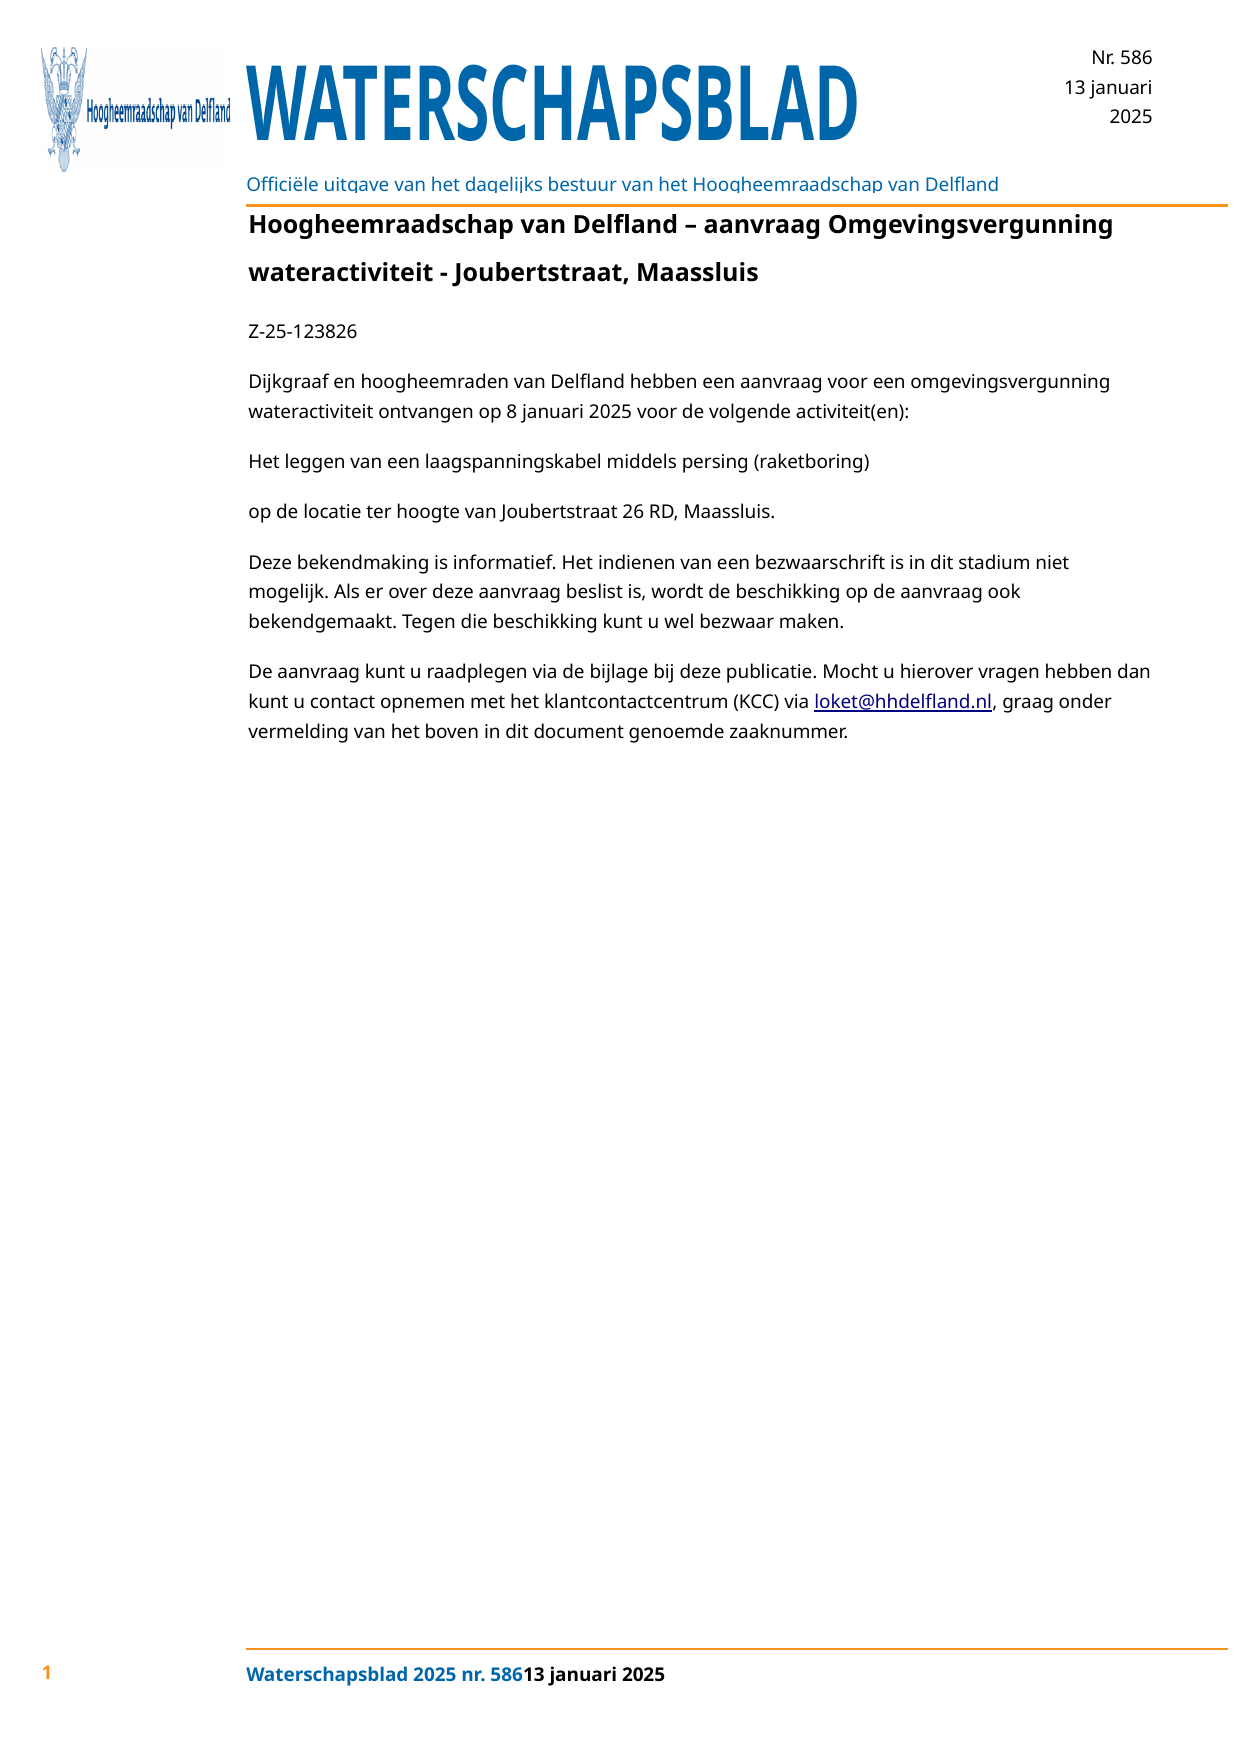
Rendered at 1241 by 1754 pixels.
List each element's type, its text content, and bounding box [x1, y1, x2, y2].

picture [41, 47, 231, 172]
text Hoogheemraadschap van Delfland – aanvraag Omgevingsvergunning wateractiviteit - Joubertstraat, Maassluis [248, 207, 1152, 288]
text Deze bekendmaking is informatief. Het indienen van een bezwaarschrift is in dit stadium niet mogelijk. Als er over deze aanvraag beslist is, wordt de beschikking op de aanvraag ook bekendgemaakt. Tegen die beschikking kunt u wel bezwaar maken. [248, 549, 1152, 634]
text Het leggen van een laagspanningskabel middels persing (raketboring) [248, 448, 1152, 474]
text Z-25-123826 [248, 318, 1152, 344]
text op de locatie ter hoogte van Joubertstraat 26 RD, Maassluis. [248, 499, 1152, 524]
text De aanvraag kunt u raadplegen via de bijlage bij deze publicatie. Mocht u hierover vragen hebben dan kunt u contact opnemen met het klantcontactcentrum (KCC) via loket@hhdelfland.nl, graag onder vermelding van het boven in dit document genoemde zaaknummer. [248, 659, 1152, 744]
text Dijkgraaf en hoogheemraden van Delfland hebben een aanvraag voor een omgevingsvergunning wateractiviteit ontvangen op 8 januari 2025 voor de volgende activiteit(en): [248, 368, 1152, 424]
